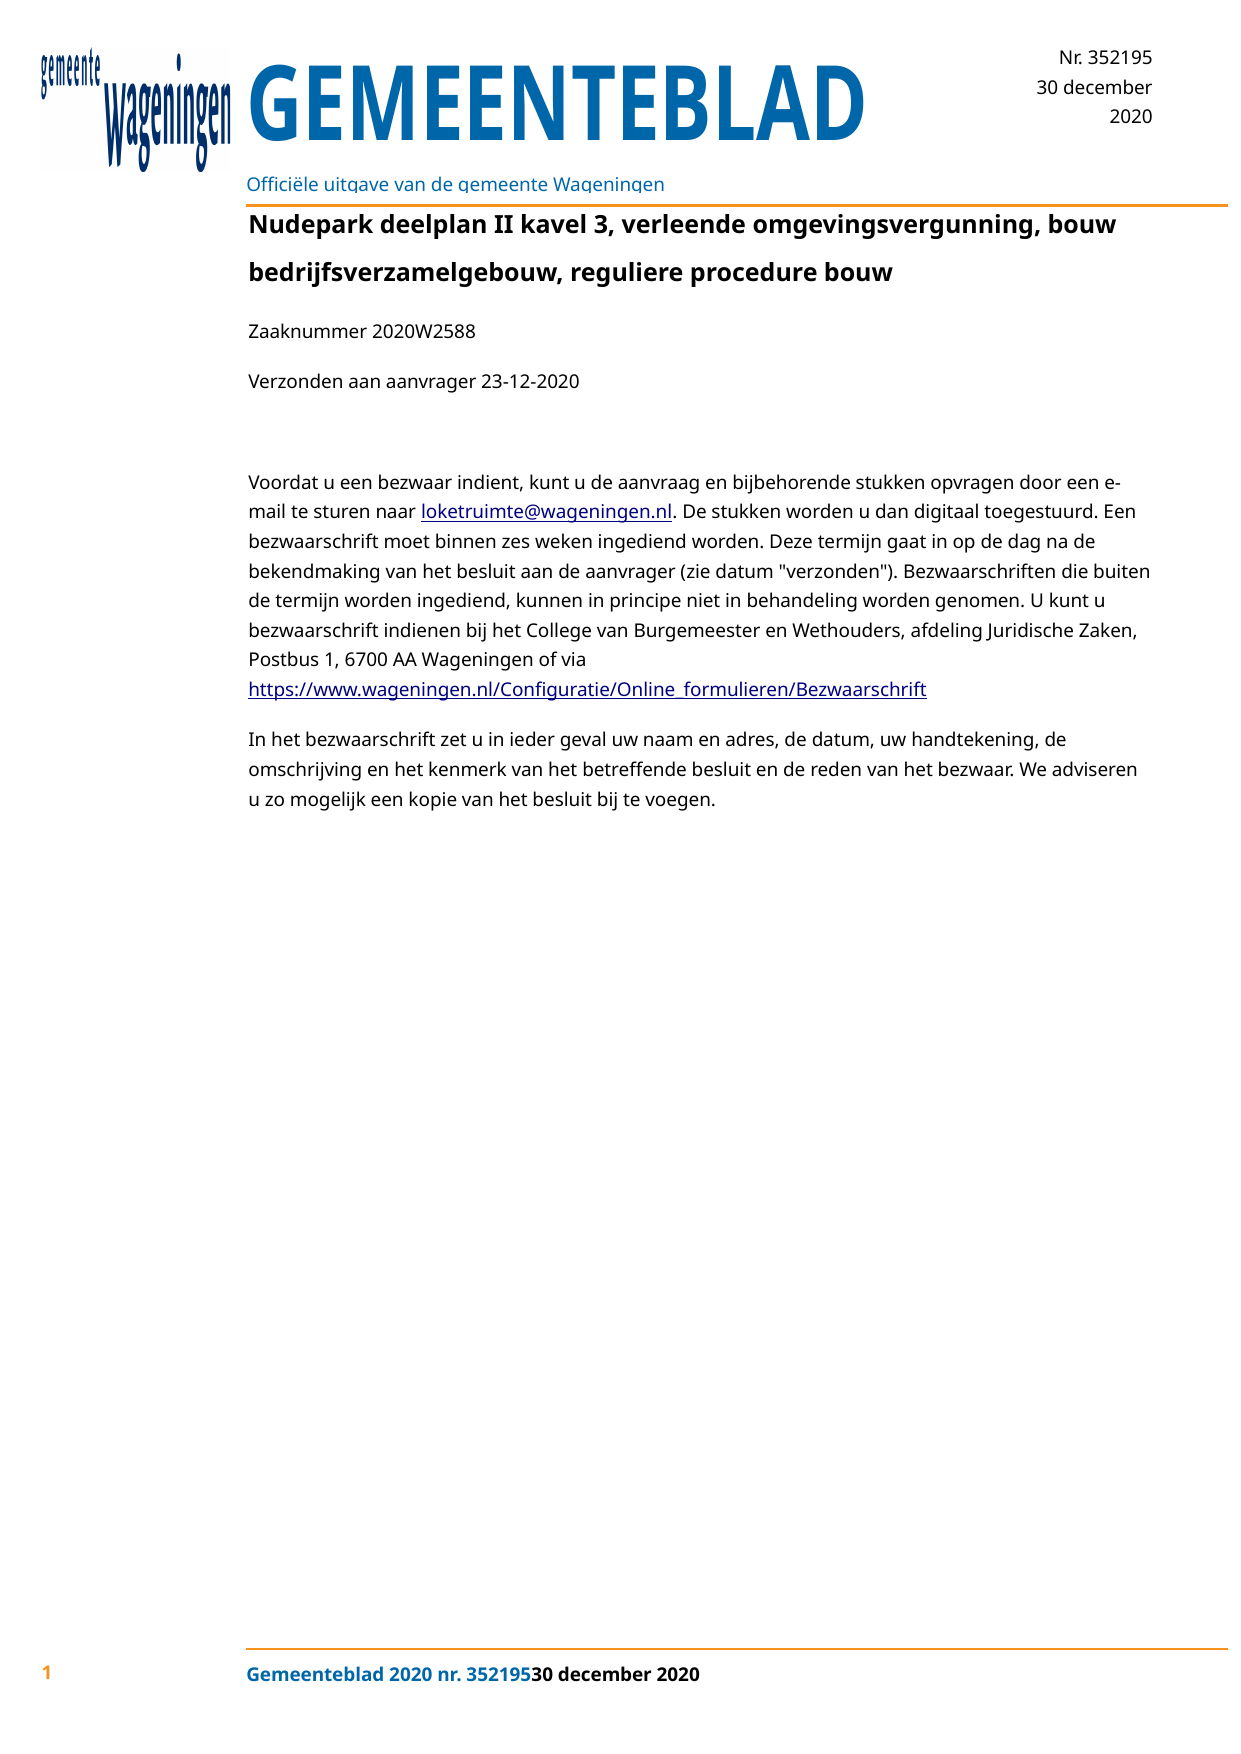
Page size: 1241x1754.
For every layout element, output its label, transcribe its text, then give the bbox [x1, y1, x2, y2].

text Verzonden aan aanvrager 23-12-2020 [248, 368, 1152, 394]
text Nudepark deelplan II kavel 3, verleende omgevingsvergunning, bouw bedrijfsverzamelgebouw, reguliere procedure bouw [248, 207, 1152, 288]
text Zaaknummer 2020W2588 [248, 318, 1152, 344]
picture [41, 47, 231, 172]
text In het bezwaarschrift zet u in ieder geval uw naam en adres, de datum, uw handtekening, de omschrijving en het kenmerk van het betreffende besluit en de reden van het bezwaar. We adviseren u zo mogelijk een kopie van het besluit bij te voegen. [248, 727, 1152, 812]
text Voordat u een bezwaar indient, kunt u de aanvraag en bijbehorende stukken opvragen door een e-mail te sturen naar loketruimte@wageningen.nl. De stukken worden u dan digitaal toegestuurd. Een bezwaarschrift moet binnen zes weken ingediend worden. Deze termijn gaat in op de dag na de bekendmaking van het besluit aan de aanvrager (zie datum "verzonden"). Bezwaarschriften die buiten de termijn worden ingediend, kunnen in principe niet in behandeling worden genomen. U kunt u bezwaarschrift indienen bij het College van Burgemeester en Wethouders, afdeling Juridische Zaken, Postbus 1, 6700 AA Wageningen of via https://www.wageningen.nl/Configuratie/Online_formulieren/Bezwaarschrift [248, 469, 1152, 702]
